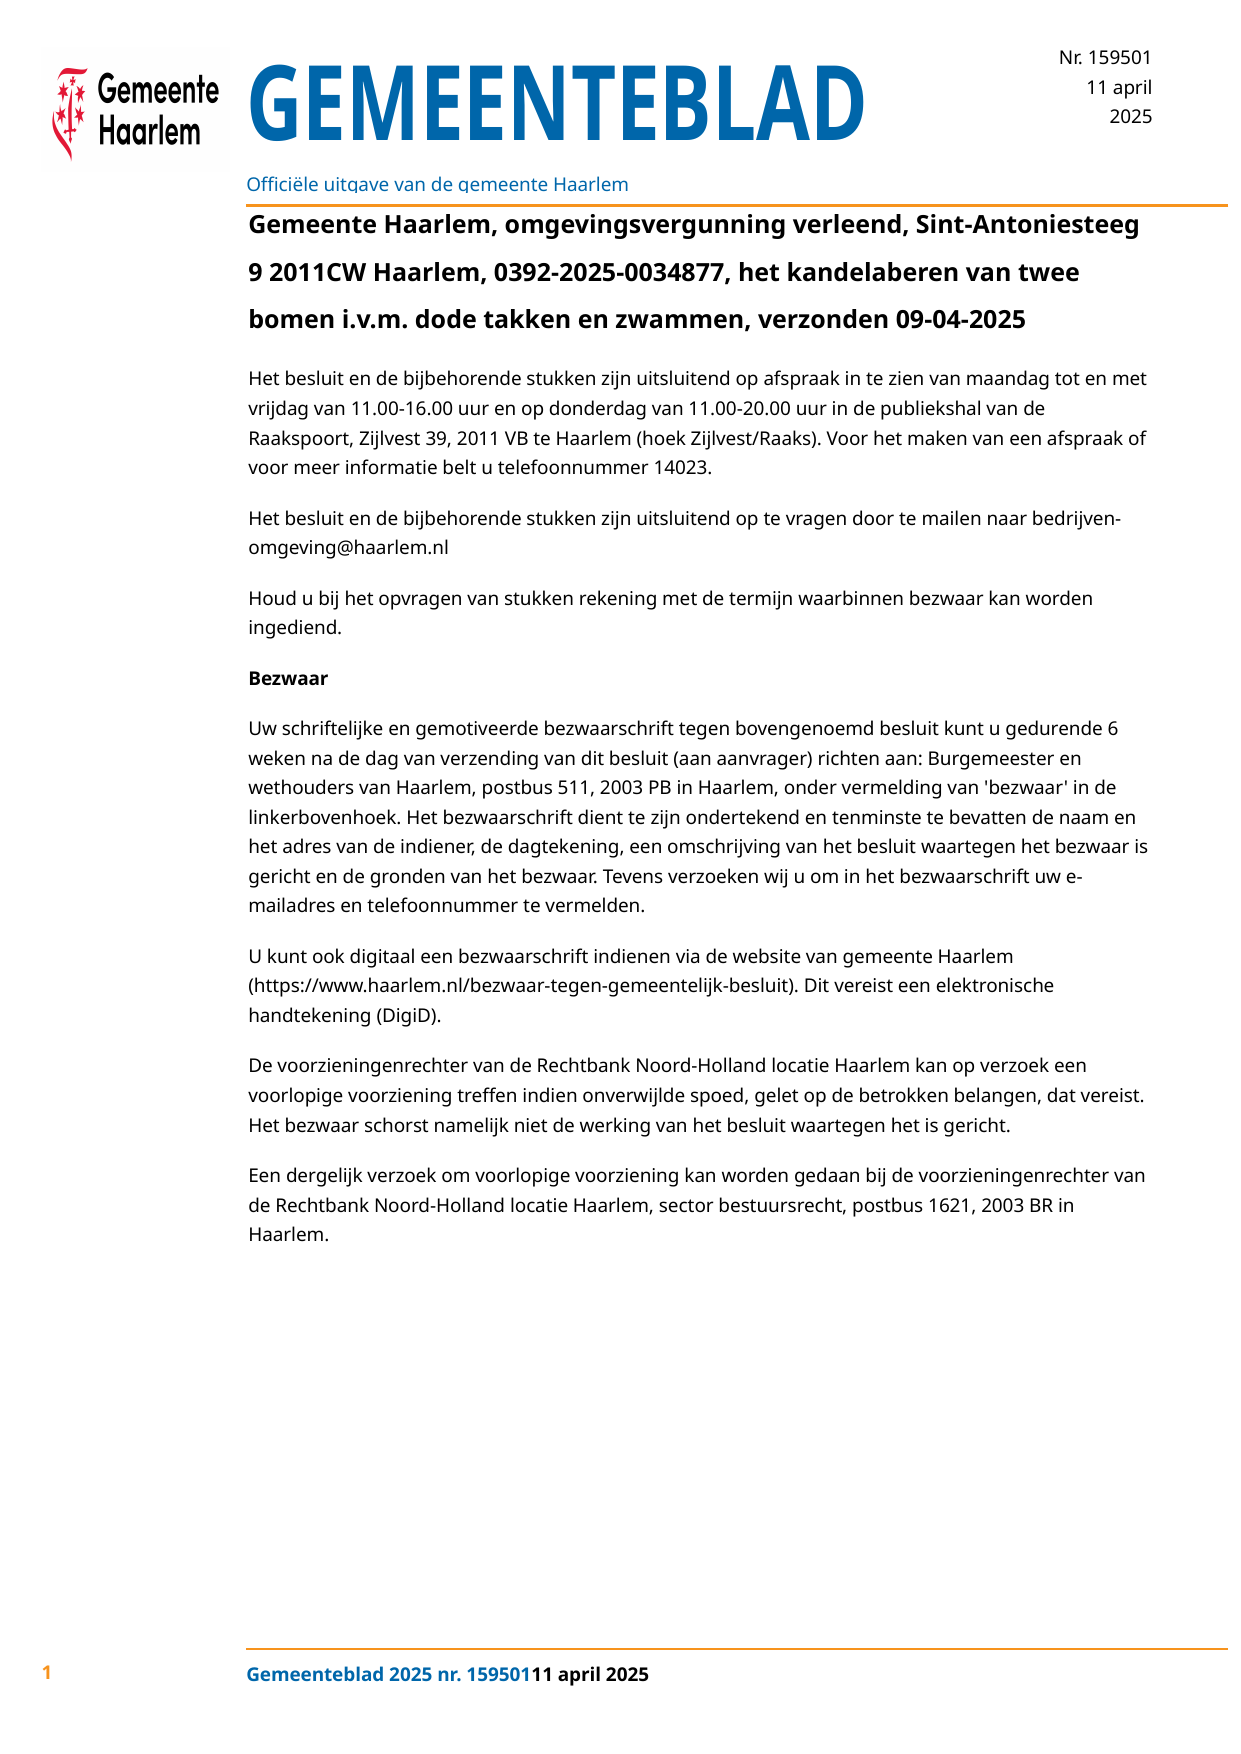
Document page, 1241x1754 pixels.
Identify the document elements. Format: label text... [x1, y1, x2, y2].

text Gemeente Haarlem, omgevingsvergunning verleend, Sint-Antoniesteeg 9 2011CW Haarlem, 0392-2025-0034877, het kandelaberen van twee bomen i.v.m. dode takken en zwammen, verzonden 09-04-2025 [248, 207, 1152, 336]
text U kunt ook digitaal een bezwaarschrift indienen via de website van gemeente Haarlem (https://www.haarlem.nl/bezwaar-tegen-gemeentelijk-besluit). Dit vereist een elektronische handtekening (DigiD). [248, 943, 1152, 1028]
text Het besluit en de bijbehorende stukken zijn uitsluitend op te vragen door te mailen naar bedrijven-omgeving@haarlem.nl [248, 505, 1152, 560]
text Het besluit en de bijbehorende stukken zijn uitsluitend op afspraak in te zien van maandag tot en met vrijdag van 11.00-16.00 uur en op donderdag van 11.00-20.00 uur in de publiekshal van de Raakspoort, Zijlvest 39, 2011 VB te Haarlem (hoek Zijlvest/Raaks). Voor het maken van een afspraak of voor meer informatie belt u telefoonnummer 14023. [248, 366, 1152, 480]
text Uw schriftelijke en gemotiveerde bezwaarschrift tegen bovengenoemd besluit kunt u gedurende 6 weken na de dag van verzending van dit besluit (aan aanvrager) richten aan: Burgemeester en wethouders van Haarlem, postbus 511, 2003 PB in Haarlem, onder vermelding van 'bezwaar' in de linkerbovenhoek. Het bezwaarschrift dient te zijn ondertekend en tenminste te bevatten de naam en het adres van de indiener, de dagtekening, een omschrijving van het besluit waartegen het bezwaar is gericht en de gronden van het bezwaar. Tevens verzoeken wij u om in het bezwaarschrift uw e-mailadres en telefoonnummer te vermelden. [248, 715, 1152, 918]
text De voorzieningenrechter van de Rechtbank Noord-Holland locatie Haarlem kan op verzoek een voorlopige voorziening treffen indien onverwijlde spoed, gelet op de betrokken belangen, dat vereist. Het bezwaar schorst namelijk niet de werking van het besluit waartegen het is gericht. [248, 1053, 1152, 1137]
picture [41, 47, 231, 172]
text Bezwaar [248, 665, 1152, 690]
text Een dergelijk verzoek om voorlopige voorziening kan worden gedaan bij de voorzieningenrechter van de Rechtbank Noord-Holland locatie Haarlem, sector bestuursrecht, postbus 1621, 2003 BR in Haarlem. [248, 1162, 1152, 1247]
text Houd u bij het opvragen van stukken rekening met de termijn waarbinnen bezwaar kan worden ingediend. [248, 585, 1152, 640]
